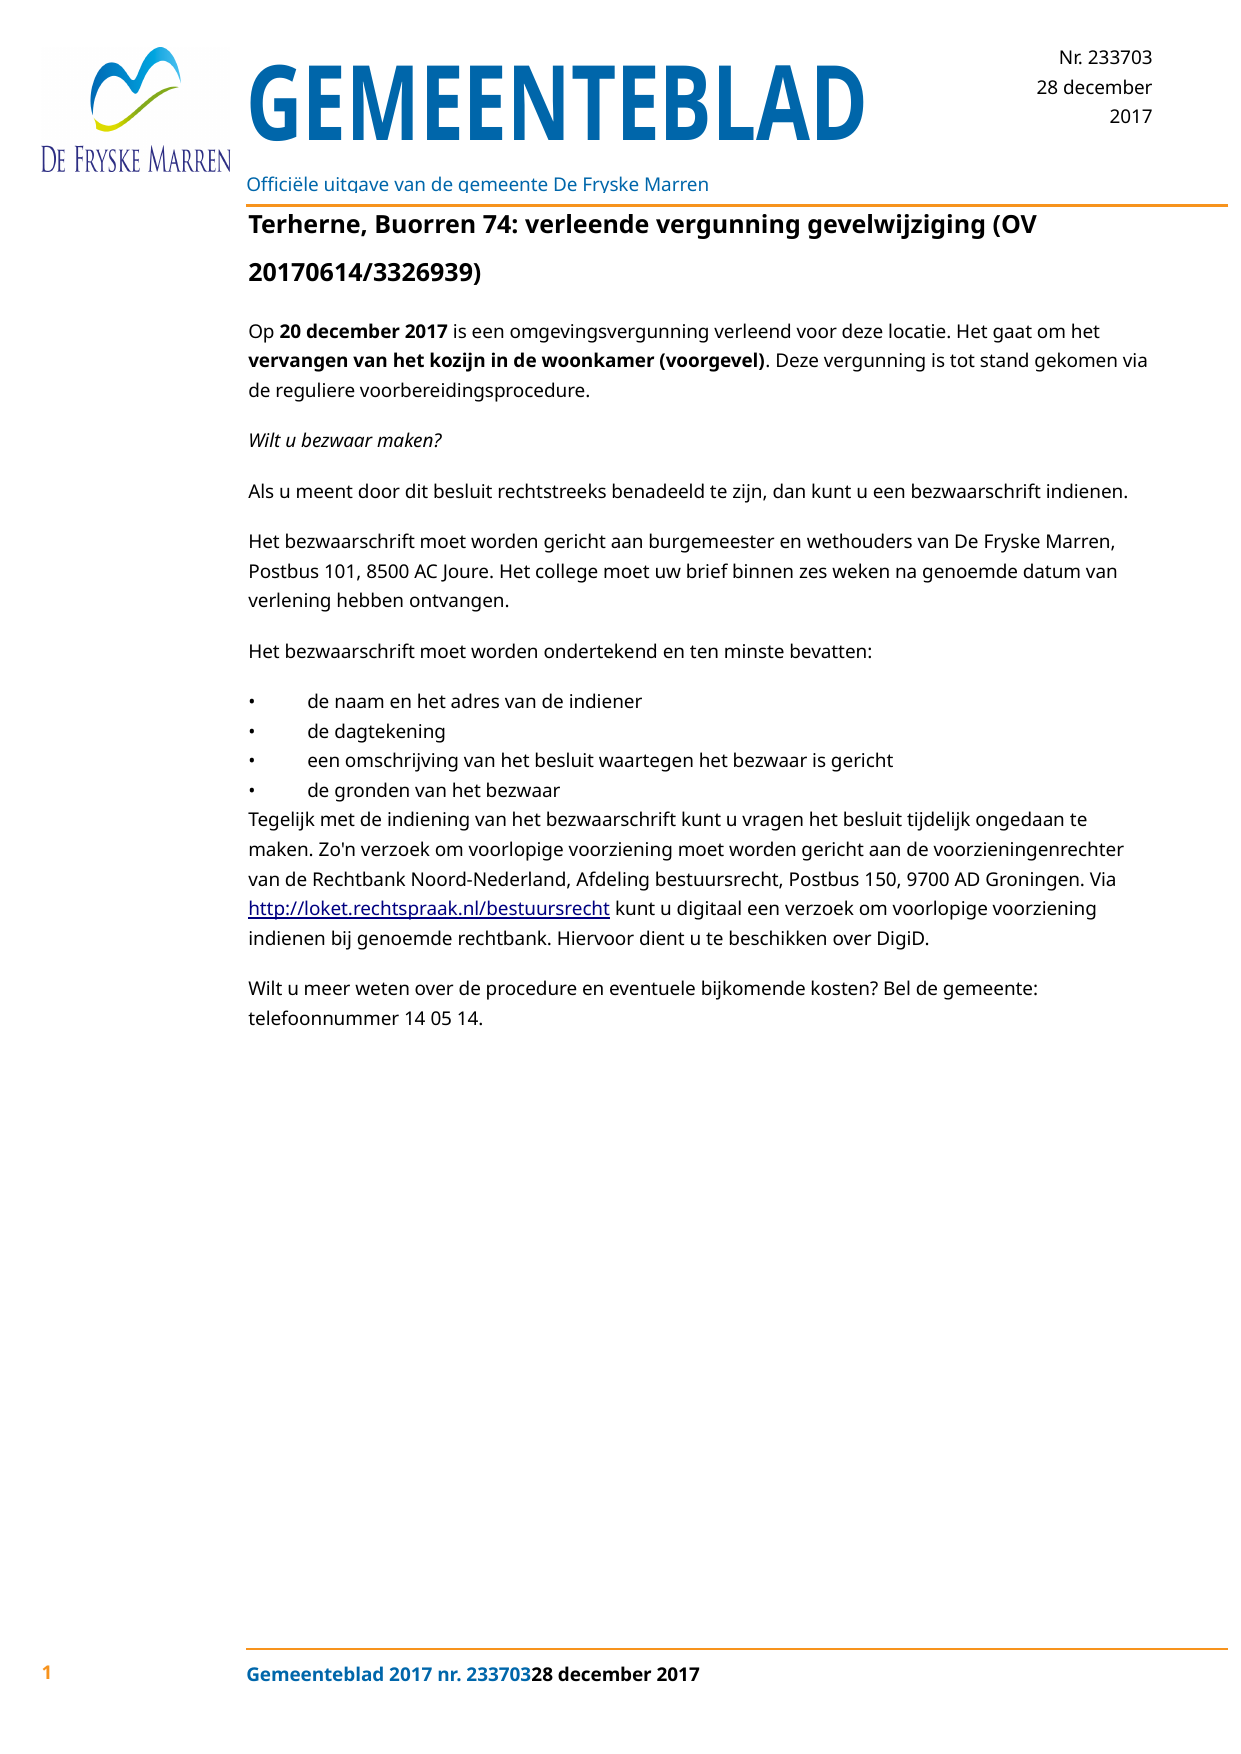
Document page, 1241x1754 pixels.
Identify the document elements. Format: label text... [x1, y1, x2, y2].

text Wilt u bezwaar maken? [248, 427, 1152, 453]
text Op 20 december 2017 is een omgevingsvergunning verleend voor deze locatie. Het gaat om het vervangen van het kozijn in de woonkamer (voorgevel). Deze vergunning is tot stand gekomen via de reguliere voorbereidingsprocedure. [248, 318, 1152, 403]
text Het bezwaarschrift moet worden gericht aan burgemeester en wethouders van De Fryske Marren, Postbus 101, 8500 AC Joure. Het college moet uw brief binnen zes weken na genoemde datum van verlening hebben ontvangen. [248, 528, 1152, 613]
list de naam en het adres van de indiener [248, 688, 1152, 714]
text Terherne, Buorren 74: verleende vergunning gevelwijziging (OV 20170614/3326939) [248, 207, 1152, 288]
list de dagtekening [248, 718, 1152, 744]
text Wilt u meer weten over de procedure en eventuele bijkomende kosten? Bel de gemeente: telefoonnummer 14 05 14. [248, 975, 1152, 1031]
text Als u meent door dit besluit rechtstreeks benadeeld te zijn, dan kunt u een bezwaarschrift indienen. [248, 478, 1152, 504]
text Tegelijk met de indiening van het bezwaarschrift kunt u vragen het besluit tijdelijk ongedaan te maken. Zo'n verzoek om voorlopige voorziening moet worden gericht aan de voorzieningenrechter van de Rechtbank Noord-Nederland, Afdeling bestuursrecht, Postbus 150, 9700 AD Groningen. Via http://loket.rechtspraak.nl/bestuursrecht kunt u digitaal een verzoek om voorlopige voorziening indienen bij genoemde rechtbank. Hiervoor dient u te beschikken over DigiD. [248, 807, 1152, 951]
text Het bezwaarschrift moet worden ondertekend en ten minste bevatten: [248, 638, 1152, 664]
picture [41, 47, 231, 172]
list een omschrijving van het besluit waartegen het bezwaar is gericht [248, 747, 1152, 773]
list de gronden van het bezwaar [248, 777, 1152, 803]
